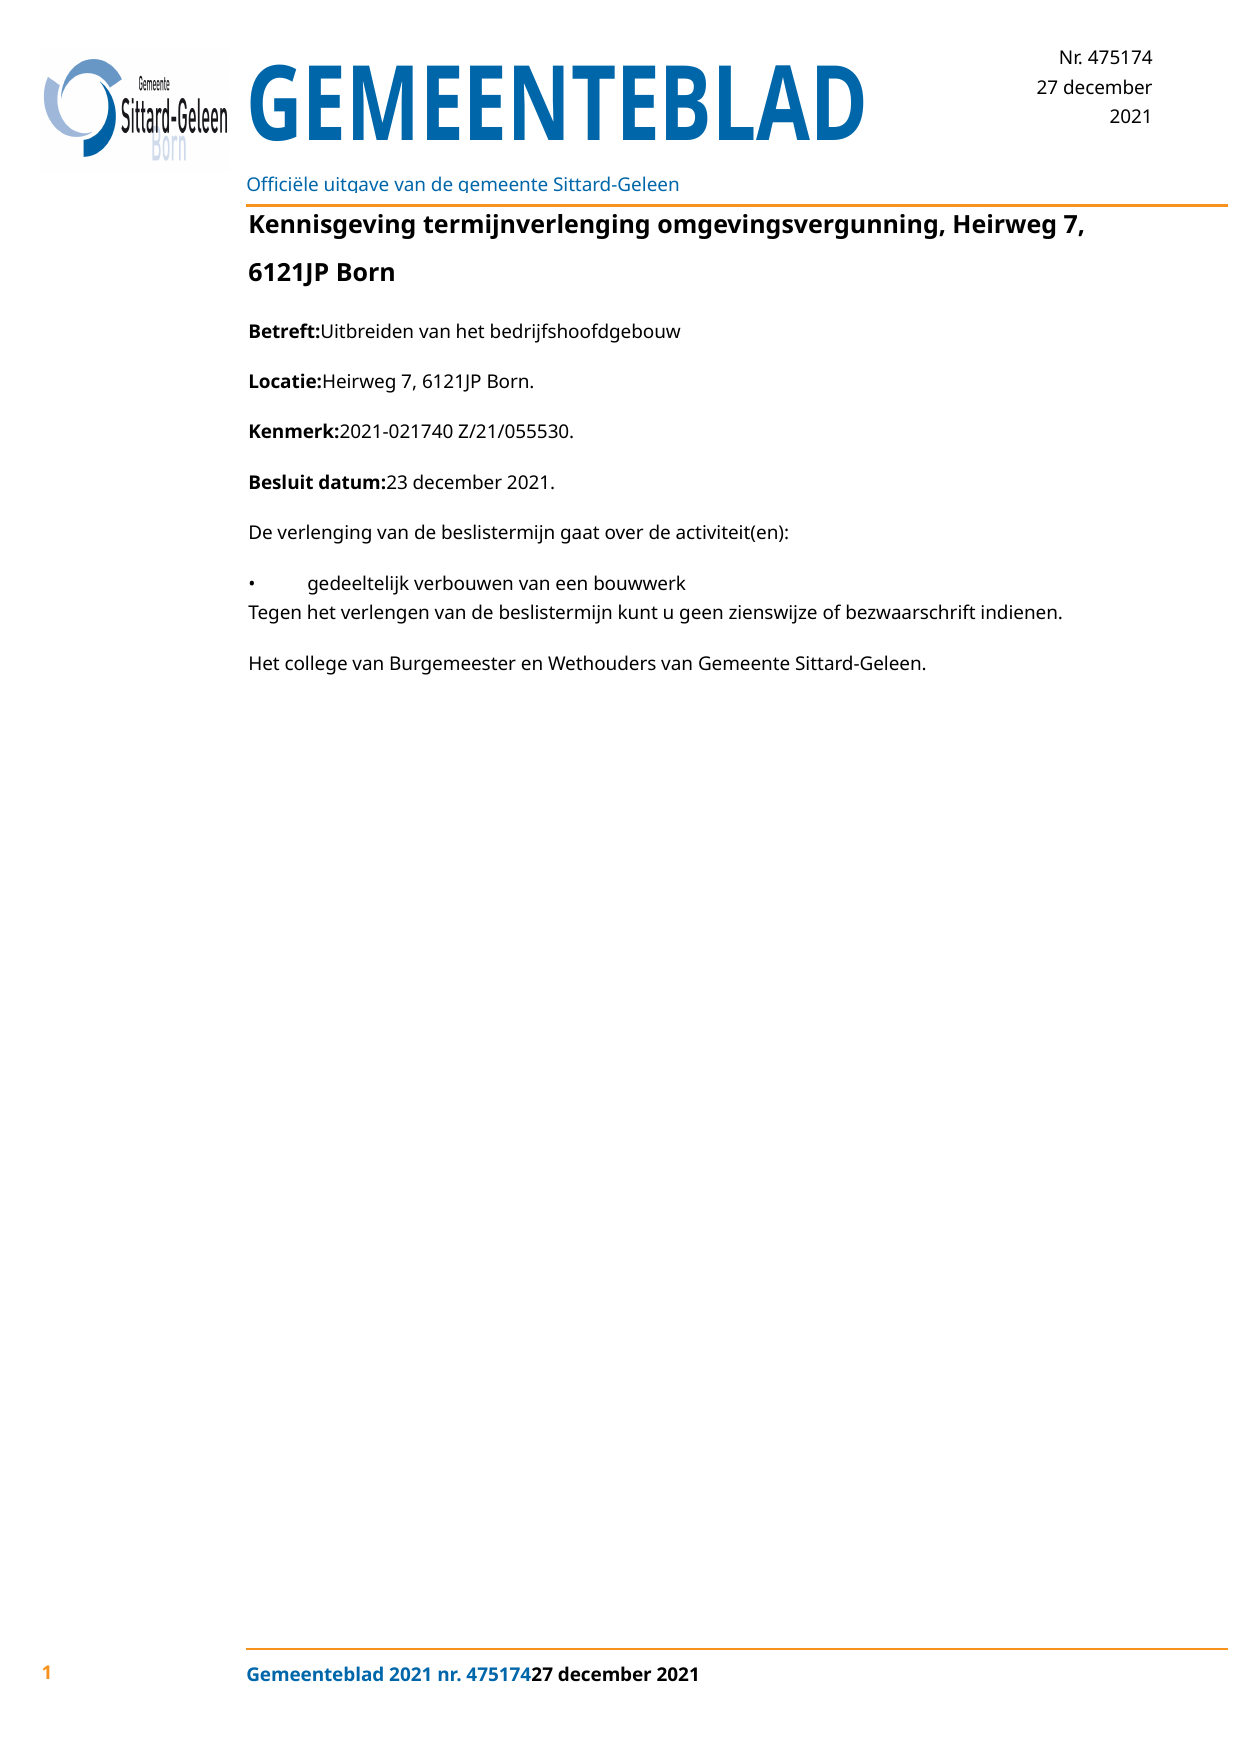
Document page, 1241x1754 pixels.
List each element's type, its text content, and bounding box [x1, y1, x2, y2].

list gedeeltelijk verbouwen van een bouwwerk [248, 570, 1152, 596]
text Betreft:Uitbreiden van het bedrijfshoofdgebouw [248, 318, 1152, 344]
text De verlenging van de beslistermijn gaat over de activiteit(en): [248, 519, 1152, 545]
text Locatie:Heirweg 7, 6121JP Born. [248, 368, 1152, 394]
text Kennisgeving termijnverlenging omgevingsvergunning, Heirweg 7, 6121JP Born [248, 207, 1152, 288]
text Het college van Burgemeester en Wethouders van Gemeente Sittard-Geleen. [248, 650, 1152, 676]
text Kenmerk:2021-021740 Z/21/055530. [248, 419, 1152, 444]
picture [41, 47, 231, 172]
text Besluit datum:23 december 2021. [248, 469, 1152, 495]
text Tegen het verlengen van de beslistermijn kunt u geen zienswijze of bezwaarschrift indienen. [248, 599, 1152, 625]
